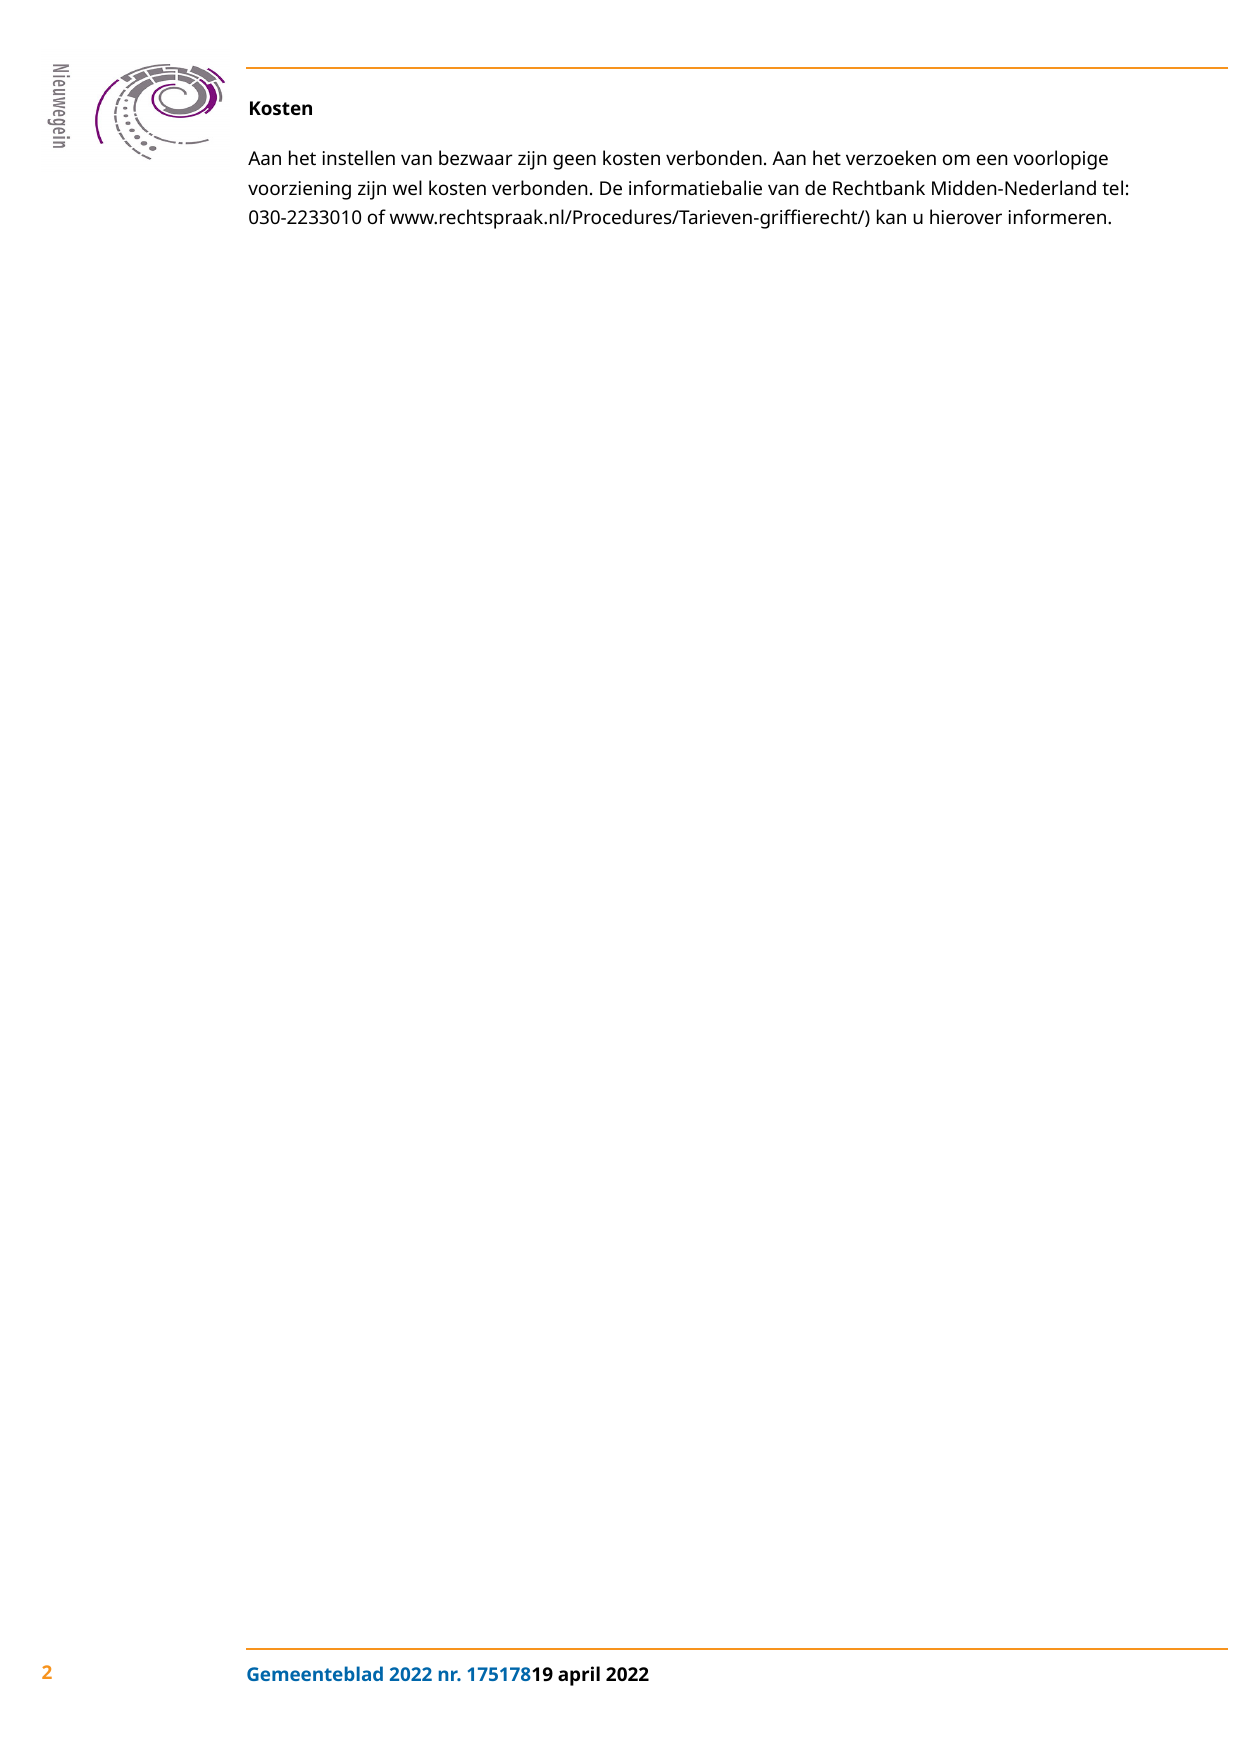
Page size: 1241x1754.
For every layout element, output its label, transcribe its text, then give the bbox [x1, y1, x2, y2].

text Kosten [248, 95, 1152, 121]
picture [41, 47, 231, 172]
text Aan het instellen van bezwaar zijn geen kosten verbonden. Aan het verzoeken om een voorlopige voorziening zijn wel kosten verbonden. De informatiebalie van de Rechtbank Midden-Nederland tel: 030-2233010 of www.rechtspraak.nl/Procedures/Tarieven-griffierecht/) kan u hierover informeren. [248, 145, 1152, 230]
